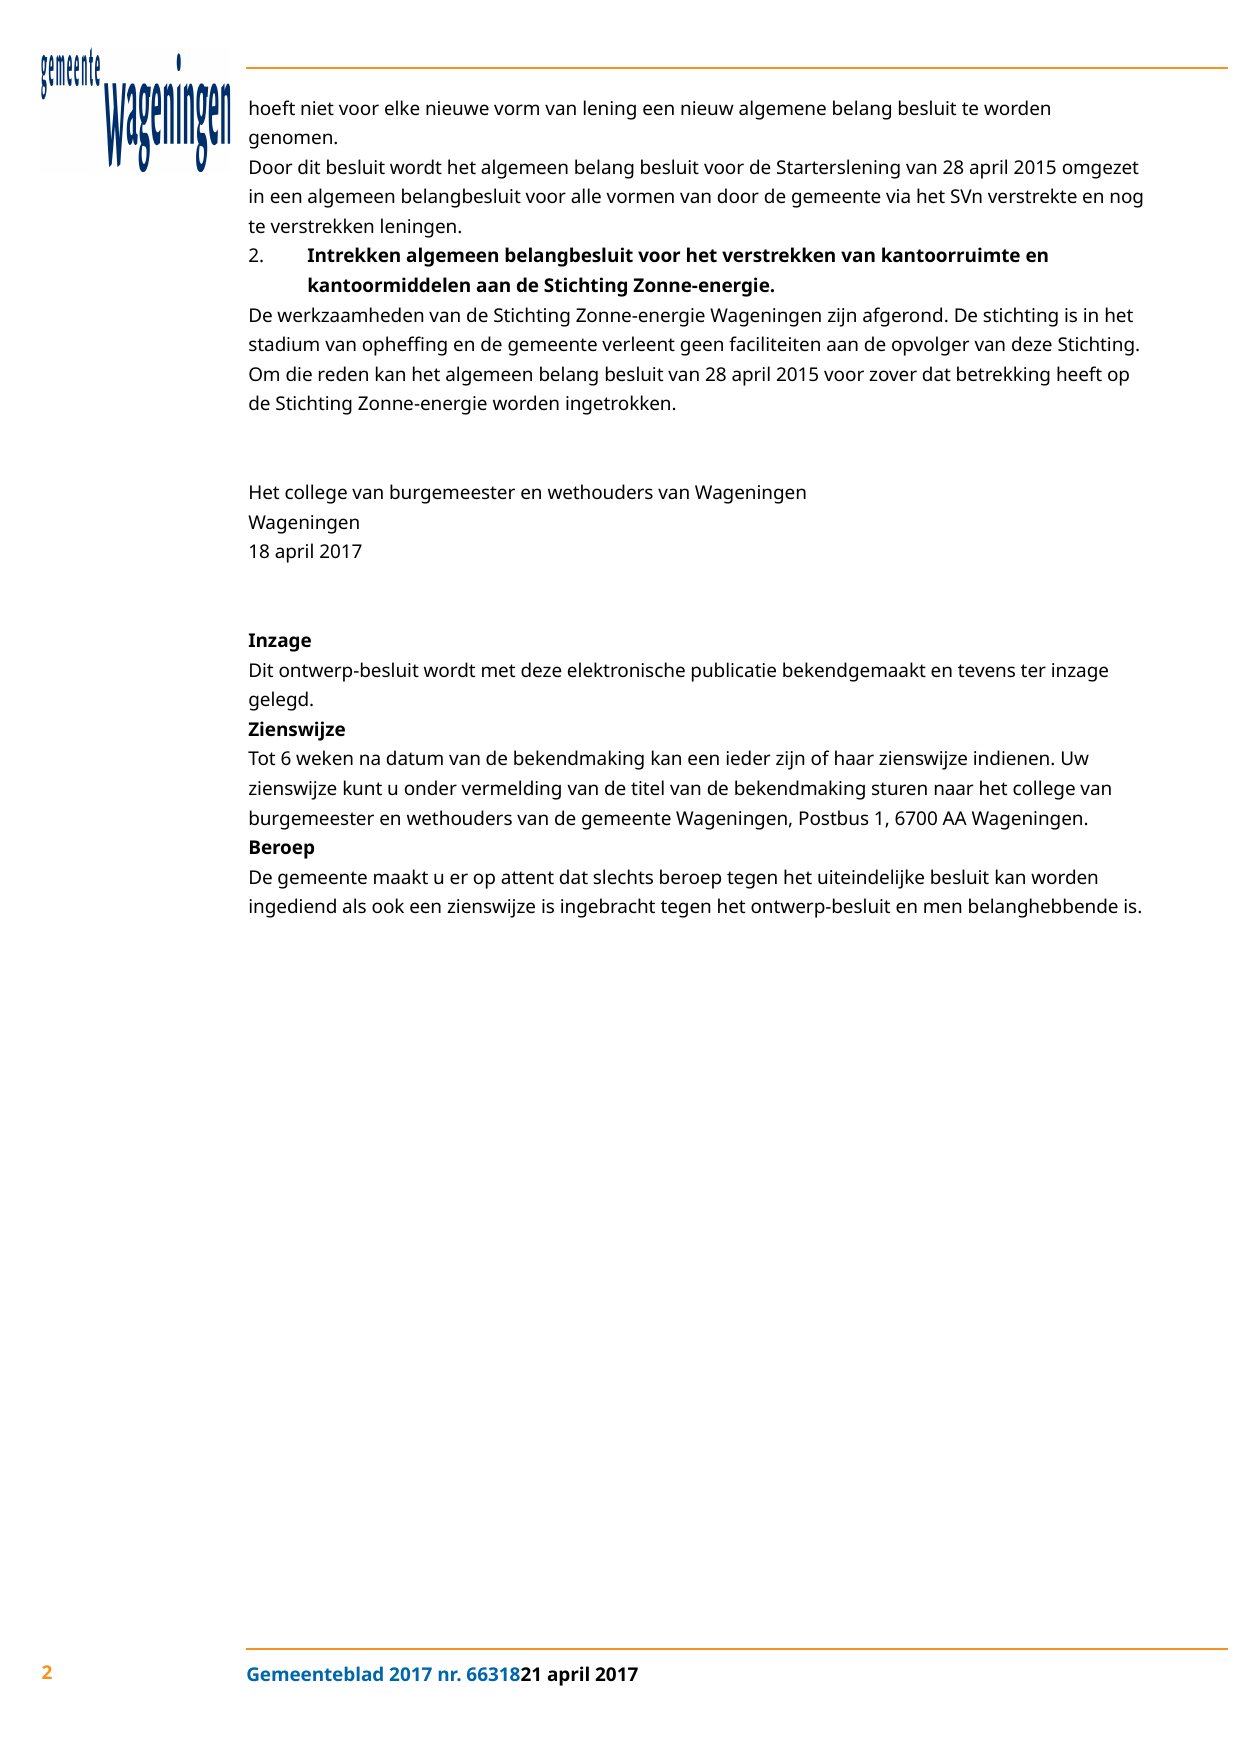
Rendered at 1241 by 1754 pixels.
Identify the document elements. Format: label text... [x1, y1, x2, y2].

text Tot 6 weken na datum van de bekendmaking kan een ieder zijn of haar zienswijze indienen. Uw zienswijze kunt u onder vermelding van de titel van de bekendmaking sturen naar het college van burgemeester en wethouders van de gemeente Wageningen, Postbus 1, 6700 AA Wageningen. [248, 746, 1152, 831]
text Door dit besluit wordt het algemeen belang besluit voor de Starterslening van 28 april 2015 omgezet in een algemeen belangbesluit voor alle vormen van door de gemeente via het SVn verstrekte en nog te verstrekken leningen. [248, 154, 1152, 239]
text Inzage [248, 627, 1152, 653]
text Beroep [248, 834, 1152, 860]
text hoeft niet voor elke nieuwe vorm van lening een nieuw algemene belang besluit te worden genomen. [248, 95, 1152, 150]
text 18 april 2017 [248, 538, 1152, 564]
text Wageningen [248, 509, 1152, 535]
text De werkzaamheden van de Stichting Zonne-energie Wageningen zijn afgerond. De stichting is in het stadium van opheffing en de gemeente verleent geen faciliteiten aan de opvolger van deze Stichting. Om die reden kan het algemeen belang besluit van 28 april 2015 voor zover dat betrekking heeft op de Stichting Zonne-energie worden ingetrokken. [248, 302, 1152, 416]
text Dit ontwerp-besluit wordt met deze elektronische publicatie bekendgemaakt en tevens ter inzage gelegd. [248, 657, 1152, 712]
text Het college van burgemeester en wethouders van Wageningen [248, 479, 1152, 505]
picture [41, 47, 231, 172]
list Intrekken algemeen belangbesluit voor het verstrekken van kantoorruimte en kantoormiddelen aan de Stichting Zonne-energie. [248, 243, 1152, 298]
text De gemeente maakt u er op attent dat slechts beroep tegen het uiteindelijke besluit kan worden ingediend als ook een zienswijze is ingebracht tegen het ontwerp-besluit en men belanghebbende is. [248, 864, 1152, 919]
text Zienswijze [248, 716, 1152, 742]
